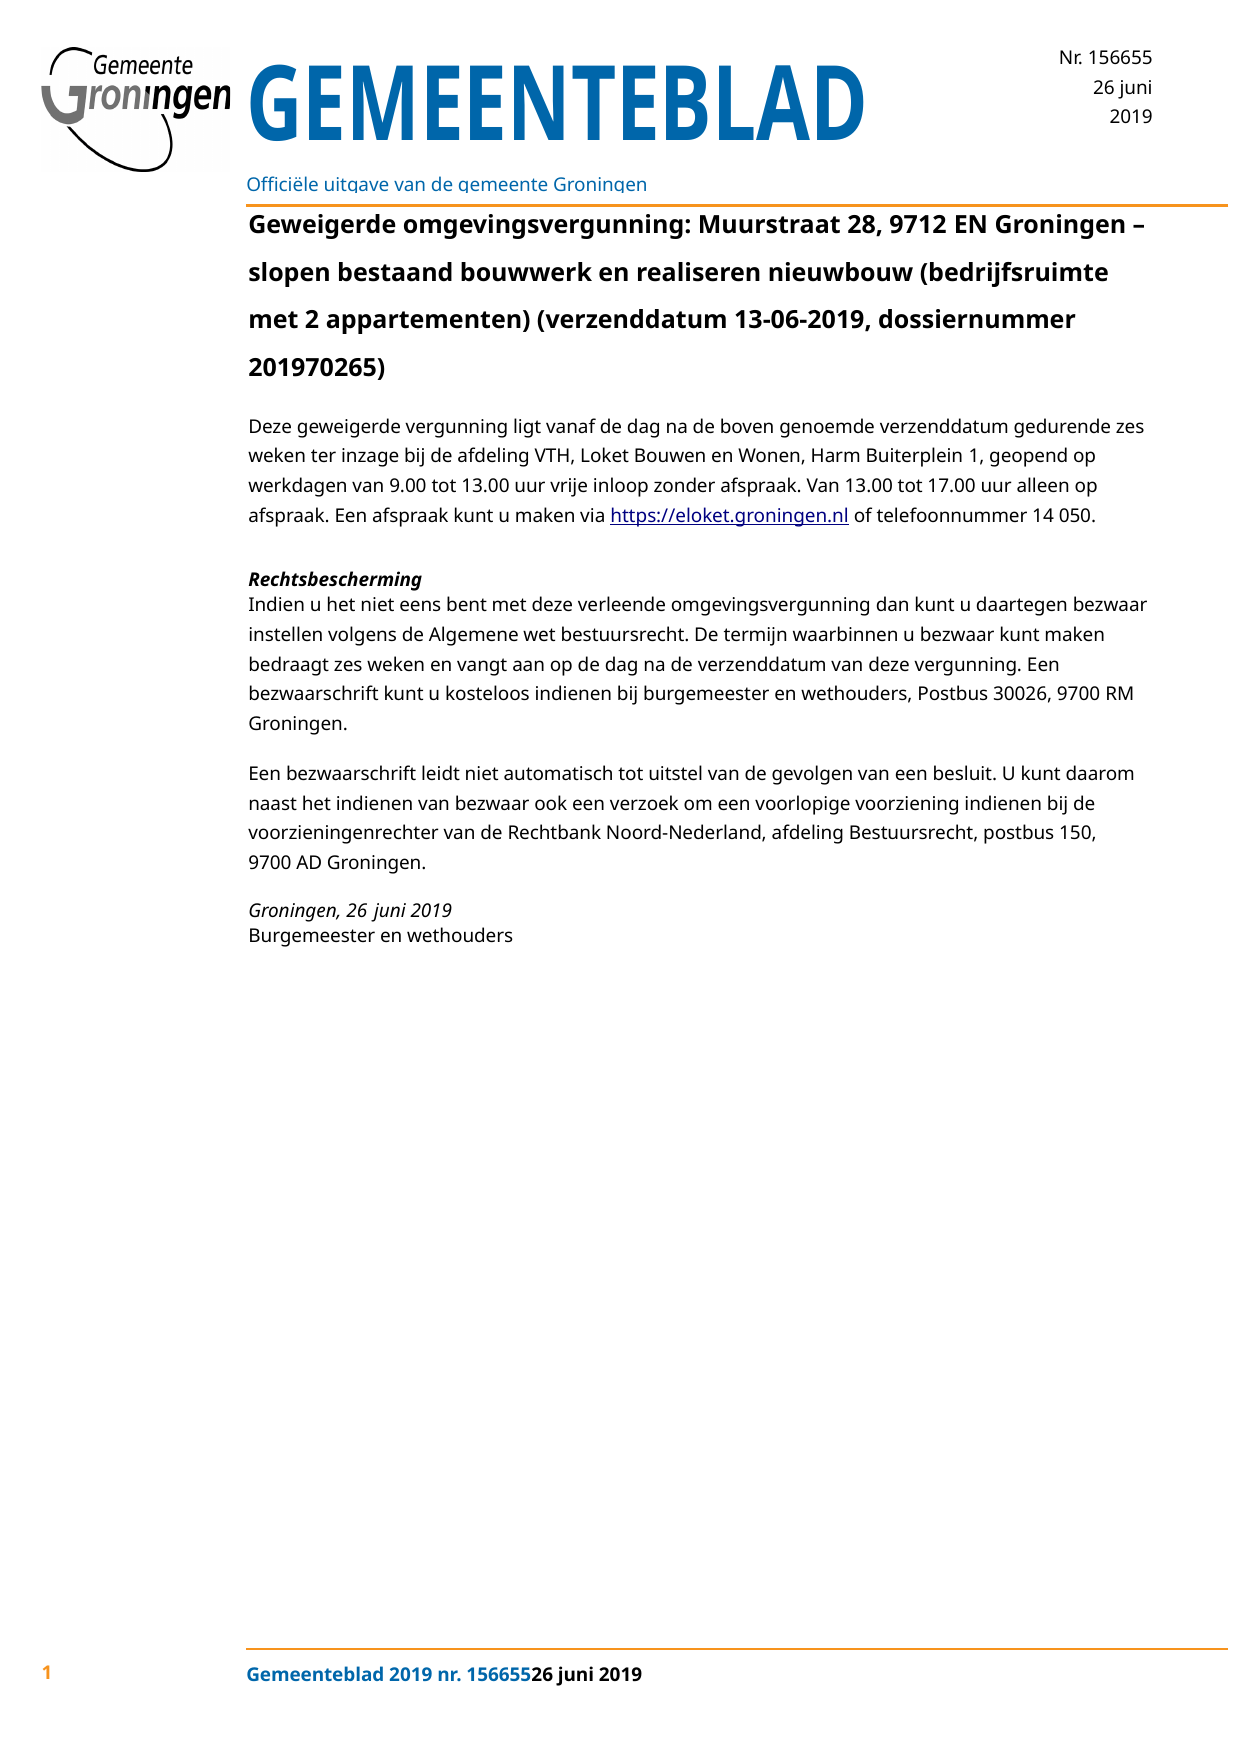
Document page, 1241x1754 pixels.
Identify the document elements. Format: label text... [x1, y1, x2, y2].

text Geweigerde omgevingsvergunning: Muurstraat 28, 9712 EN Groningen – slopen bestaand bouwwerk en realiseren nieuwbouw (bedrijfsruimte met 2 appartementen) (verzenddatum 13-06-2019, dossiernummer 201970265) [248, 207, 1152, 384]
text Indien u het niet eens bent met deze verleende omgevingsvergunning dan kunt u daartegen bezwaar instellen volgens de Algemene wet bestuursrecht. De termijn waarbinnen u bezwaar kunt maken bedraagt zes weken en vangt aan op de dag na de verzenddatum van deze vergunning. Een bezwaarschrift kunt u kosteloos indienen bij burgemeester en wethouders, Postbus 30026, 9700 RM Groningen. [248, 592, 1152, 736]
text Deze geweigerde vergunning ligt vanaf de dag na de boven genoemde verzenddatum gedurende zes weken ter inzage bij de afdeling VTH, Loket Bouwen en Wonen, Harm Buiterplein 1, geopend op werkdagen van 9.00 tot 13.00 uur vrije inloop zonder afspraak. Van 13.00 tot 17.00 uur alleen op afspraak. Een afspraak kunt u maken via https://eloket.groningen.nl of telefoonnummer 14 050. [248, 413, 1152, 528]
text Burgemeester en wethouders [248, 923, 1152, 948]
picture [41, 47, 231, 172]
text Een bezwaarschrift leidt niet automatisch tot uitstel van de gevolgen van een besluit. U kunt daarom naast het indienen van bezwaar ook een verzoek om een voorlopige voorziening indienen bij de voorzieningenrechter van de Rechtbank Noord-Nederland, afdeling Bestuursrecht, postbus 150, 9700 AD Groningen. [248, 760, 1152, 875]
text Groningen, 26 juni 2019 [248, 897, 1152, 923]
text Rechtsbescherming [248, 566, 1152, 592]
